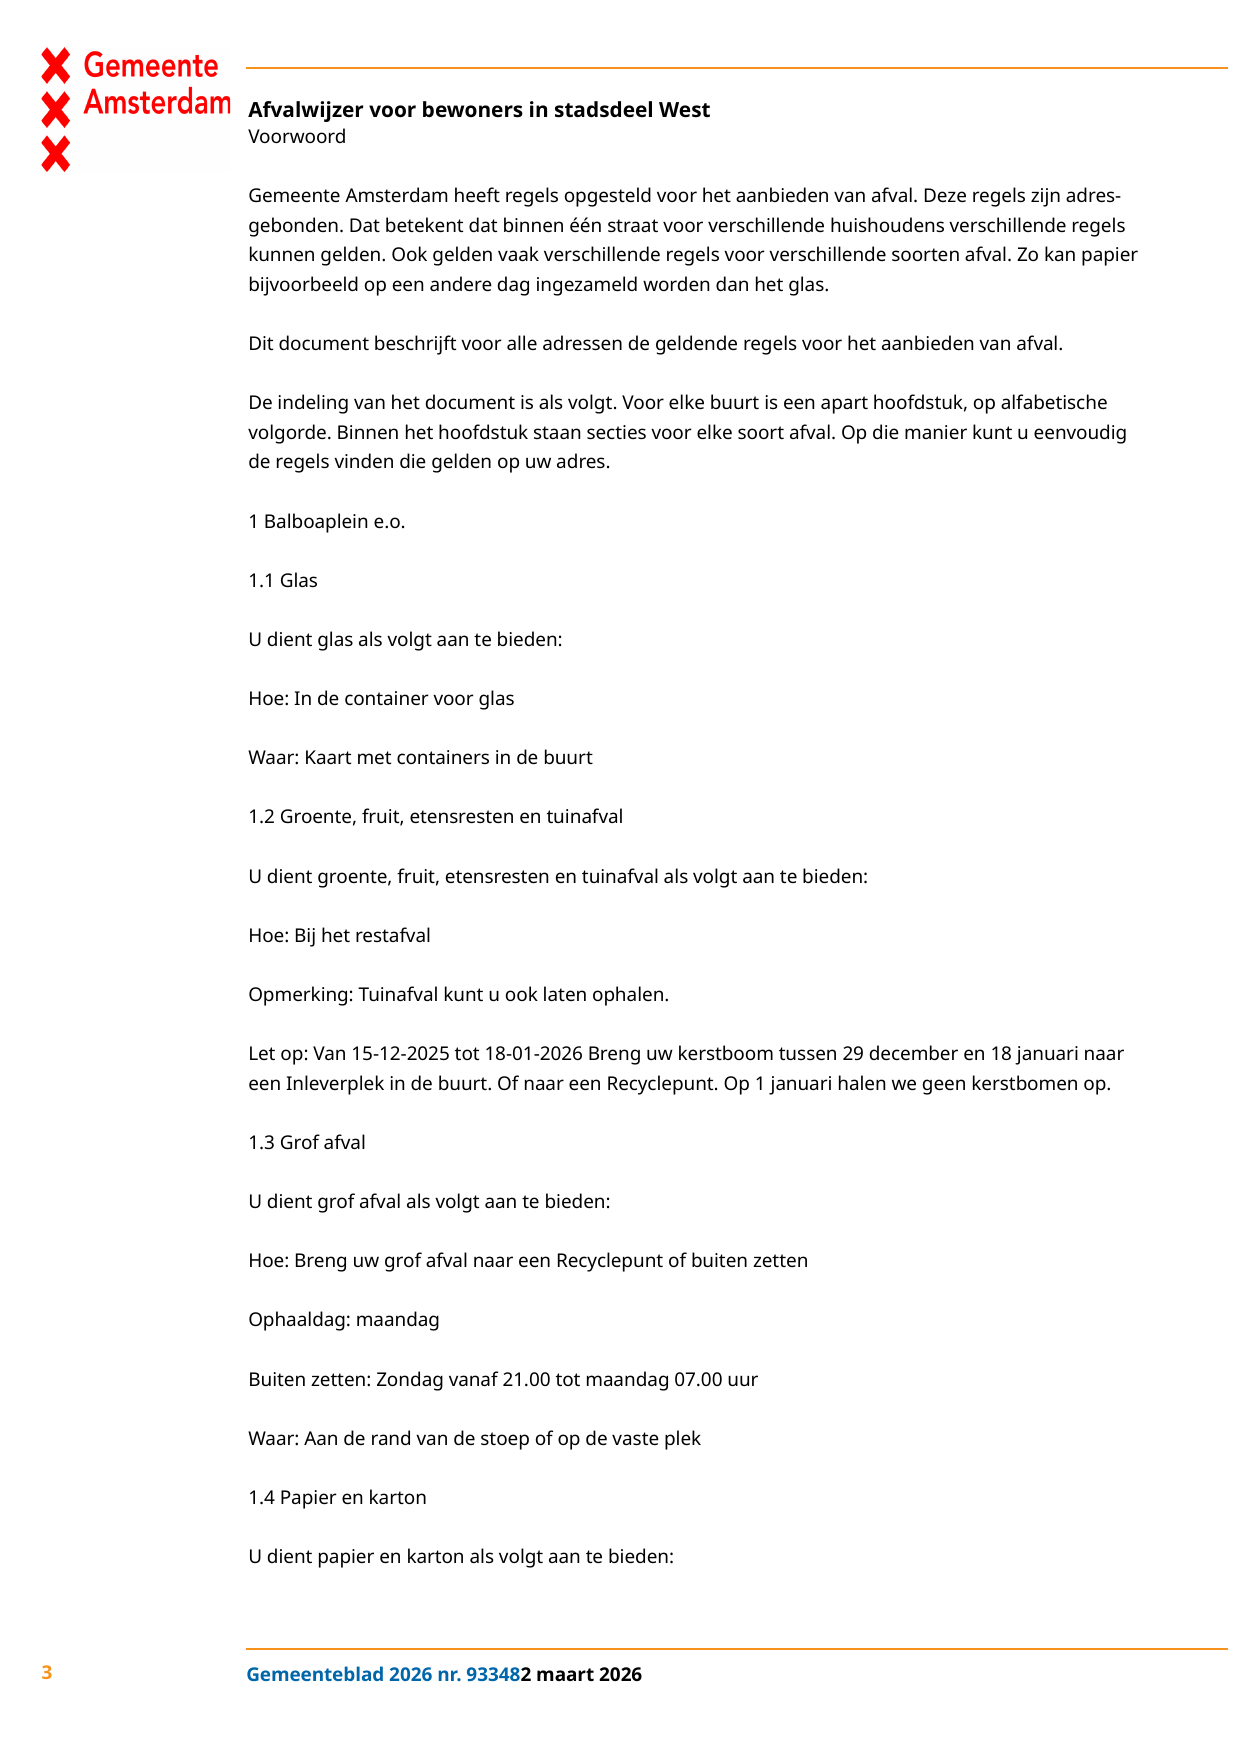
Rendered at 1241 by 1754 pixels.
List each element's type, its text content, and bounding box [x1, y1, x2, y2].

text 1.3 Grof afval [248, 1129, 1152, 1155]
text Voorwoord [248, 123, 1152, 149]
text U dient glas als volgt aan te bieden: [248, 626, 1152, 652]
text De indeling van het document is als volgt. Voor elke buurt is een apart hoofdstuk, op alfabetische volgorde. Binnen het hoofdstuk staan secties voor elke soort afval. Op die manier kunt u eenvoudig de regels vinden die gelden op uw adres. [248, 389, 1152, 474]
text Dit document beschrijft voor alle adressen de geldende regels voor het aanbieden van afval. [248, 330, 1152, 356]
text Ophaaldag: maandag [248, 1307, 1152, 1332]
text Buiten zetten: Zondag vanaf 21.00 tot maandag 07.00 uur [248, 1366, 1152, 1392]
text Hoe: Bij het restafval [248, 922, 1152, 948]
text Opmerking: Tuinafval kunt u ook laten ophalen. [248, 981, 1152, 1007]
text Afvalwijzer voor bewoners in stadsdeel West [248, 95, 1152, 123]
text U dient papier en karton als volgt aan te bieden: [248, 1543, 1152, 1569]
text Hoe: In de container voor glas [248, 685, 1152, 711]
text Waar: Aan de rand van de stoep of op de vaste plek [248, 1425, 1152, 1451]
picture [41, 47, 231, 172]
text 1.2 Groente, fruit, etensresten en tuinafval [248, 804, 1152, 829]
text U dient groente, fruit, etensresten en tuinafval als volgt aan te bieden: [248, 863, 1152, 889]
text Gemeente Amsterdam heeft regels opgesteld voor het aanbieden van afval. Deze regels zijn adres-gebonden. Dat betekent dat binnen één straat voor verschillende huishoudens verschillende regels kunnen gelden. Ook gelden vaak verschillende regels voor verschillende soorten afval. Zo kan papier bijvoorbeeld op een andere dag ingezameld worden dan het glas. [248, 182, 1152, 297]
text 1 Balboaplein e.o. [248, 508, 1152, 534]
text Hoe: Breng uw grof afval naar een Recyclepunt of buiten zetten [248, 1247, 1152, 1273]
text U dient grof afval als volgt aan te bieden: [248, 1188, 1152, 1214]
text 1.4 Papier en karton [248, 1484, 1152, 1510]
text Let op: Van 15-12-2025 tot 18-01-2026 Breng uw kerstboom tussen 29 december en 18 januari naar een Inleverplek in de buurt. Of naar een Recyclepunt. Op 1 januari halen we geen kerstbomen op. [248, 1040, 1152, 1096]
text 1.1 Glas [248, 567, 1152, 593]
text Waar: Kaart met containers in de buurt [248, 744, 1152, 770]
